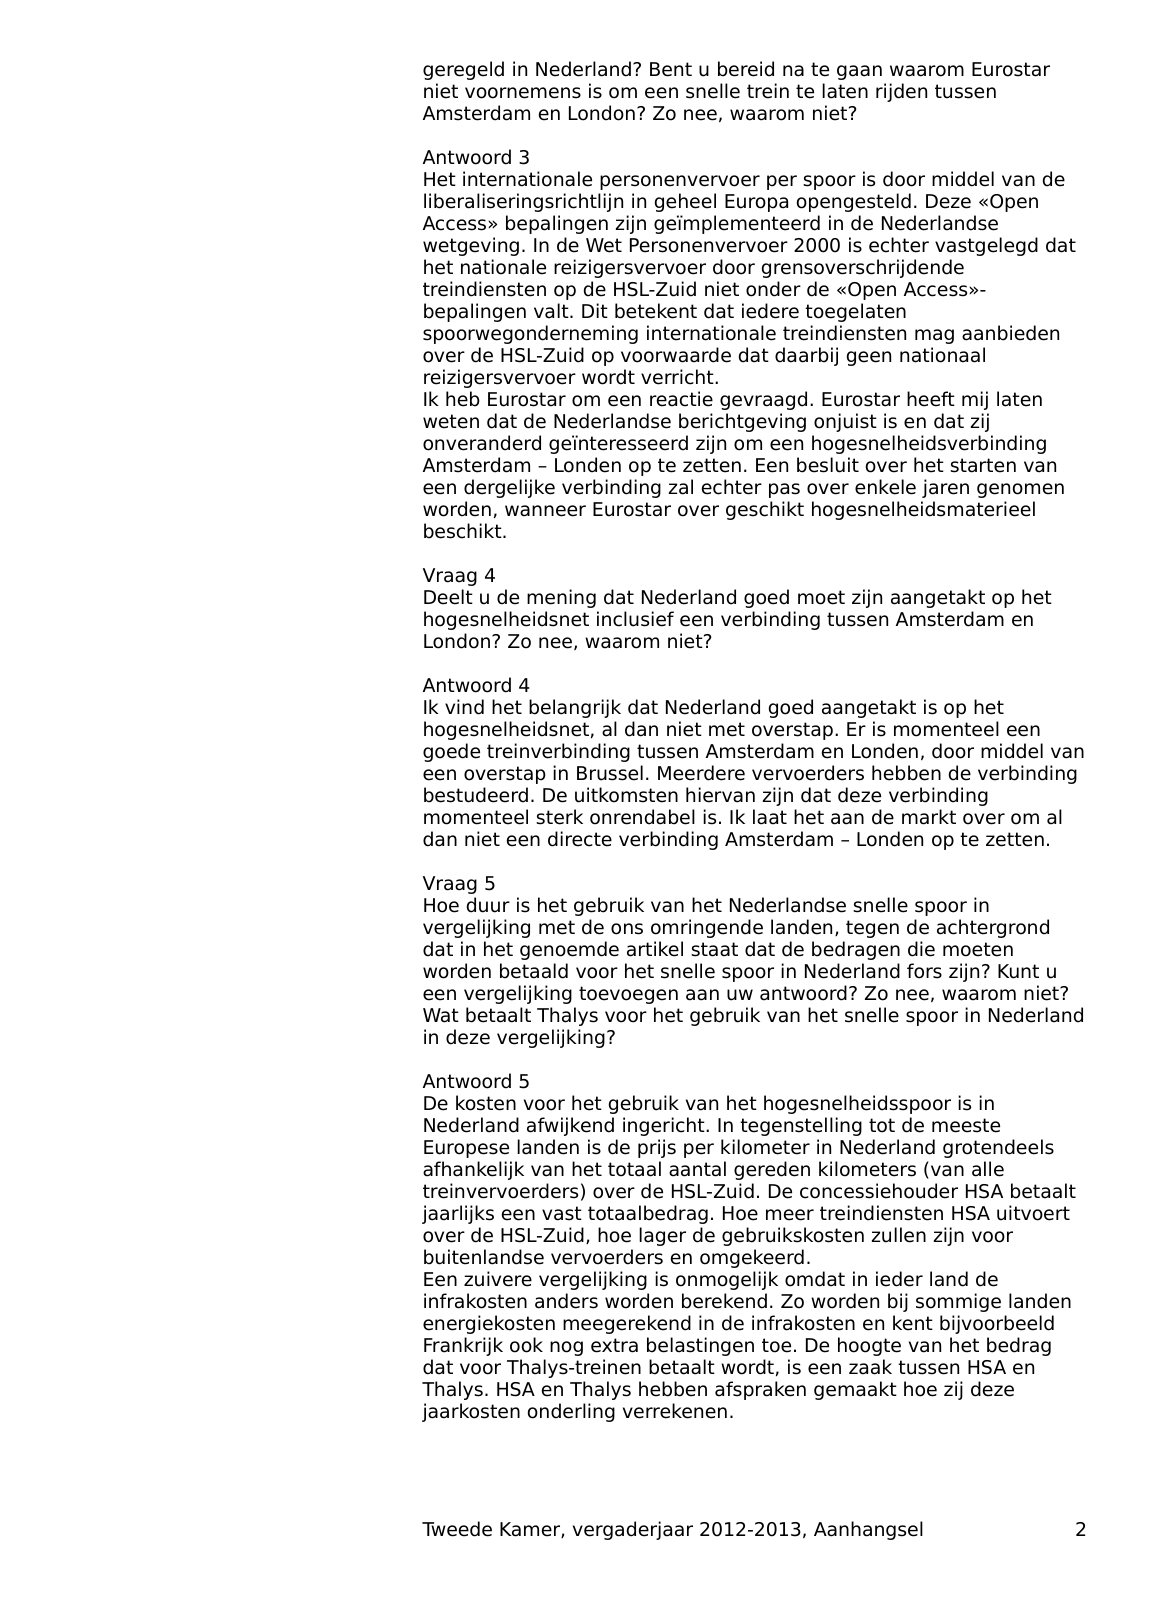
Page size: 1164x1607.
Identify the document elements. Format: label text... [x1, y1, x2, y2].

text Vraag 4 [422, 565, 1087, 587]
text De kosten voor het gebruik van het hogesnelheidsspoor is in Nederland afwijkend ingericht. In tegenstelling tot de meeste Europese landen is de prijs per kilometer in Nederland grotendeels afhankelijk van het totaal aantal gereden kilometers (van alle treinvervoerders) over de HSL-Zuid. De concessiehouder HSA betaalt jaarlijks een vast totaalbedrag. Hoe meer treindiensten HSA uitvoert over de HSL-Zuid, hoe lager de gebruikskosten zullen zijn voor buitenlandse vervoerders en omgekeerd. [422, 1093, 1087, 1269]
text Deelt u de mening dat Nederland goed moet zijn aangetakt op het hogesnelheidsnet inclusief een verbinding tussen Amsterdam en London? Zo nee, waarom niet? [422, 587, 1087, 653]
text Antwoord 5 [422, 1071, 1087, 1093]
text Ik heb Eurostar om een reactie gevraagd. Eurostar heeft mij laten weten dat de Nederlandse berichtgeving onjuist is en dat zij onveranderd geïnteresseerd zijn om een hogesnelheidsverbinding Amsterdam – Londen op te zetten. Een besluit over het starten van een dergelijke verbinding zal echter pas over enkele jaren genomen worden, wanneer Eurostar over geschikt hogesnelheidsmaterieel beschikt. [422, 389, 1087, 543]
text Het internationale personenvervoer per spoor is door middel van de liberaliseringsrichtlijn in geheel Europa opengesteld. Deze «Open Access» bepalingen zijn geïmplementeerd in de Nederlandse wetgeving. In de Wet Personenvervoer 2000 is echter vastgelegd dat het nationale reizigersvervoer door grensoverschrijdende treindiensten op de HSL-Zuid niet onder de «Open Access»- bepalingen valt. Dit betekent dat iedere toegelaten spoorwegonderneming internationale treindiensten mag aanbieden over de HSL-Zuid op voorwaarde dat daarbij geen nationaal reizigersvervoer wordt verricht. [422, 169, 1087, 389]
text Een zuivere vergelijking is onmogelijk omdat in ieder land de infrakosten anders worden berekend. Zo worden bij sommige landen energiekosten meegerekend in de infrakosten en kent bijvoorbeeld Frankrijk ook nog extra belastingen toe. De hoogte van het bedrag dat voor Thalys-treinen betaalt wordt, is een zaak tussen HSA en Thalys. HSA en Thalys hebben afspraken gemaakt hoe zij deze jaarkosten onderling verrekenen. [422, 1269, 1087, 1423]
text Vraag 5 [422, 873, 1087, 895]
text Hoe duur is het gebruik van het Nederlandse snelle spoor in vergelijking met de ons omringende landen, tegen de achtergrond dat in het genoemde artikel staat dat de bedragen die moeten worden betaald voor het snelle spoor in Nederland fors zijn? Kunt u een vergelijking toevoegen aan uw antwoord? Zo nee, waarom niet? Wat betaalt Thalys voor het gebruik van het snelle spoor in Nederland in deze vergelijking? [422, 895, 1087, 1049]
text geregeld in Nederland? Bent u bereid na te gaan waarom Eurostar niet voornemens is om een snelle trein te laten rijden tussen Amsterdam en London? Zo nee, waarom niet? [422, 59, 1087, 125]
text Ik vind het belangrijk dat Nederland goed aangetakt is op het hogesnelheidsnet, al dan niet met overstap. Er is momenteel een goede treinverbinding tussen Amsterdam en Londen, door middel van een overstap in Brussel. Meerdere vervoerders hebben de verbinding bestudeerd. De uitkomsten hiervan zijn dat deze verbinding momenteel sterk onrendabel is. Ik laat het aan de markt over om al dan niet een directe verbinding Amsterdam – Londen op te zetten. [422, 697, 1087, 851]
text Antwoord 3 [422, 147, 1087, 169]
text Antwoord 4 [422, 675, 1087, 697]
